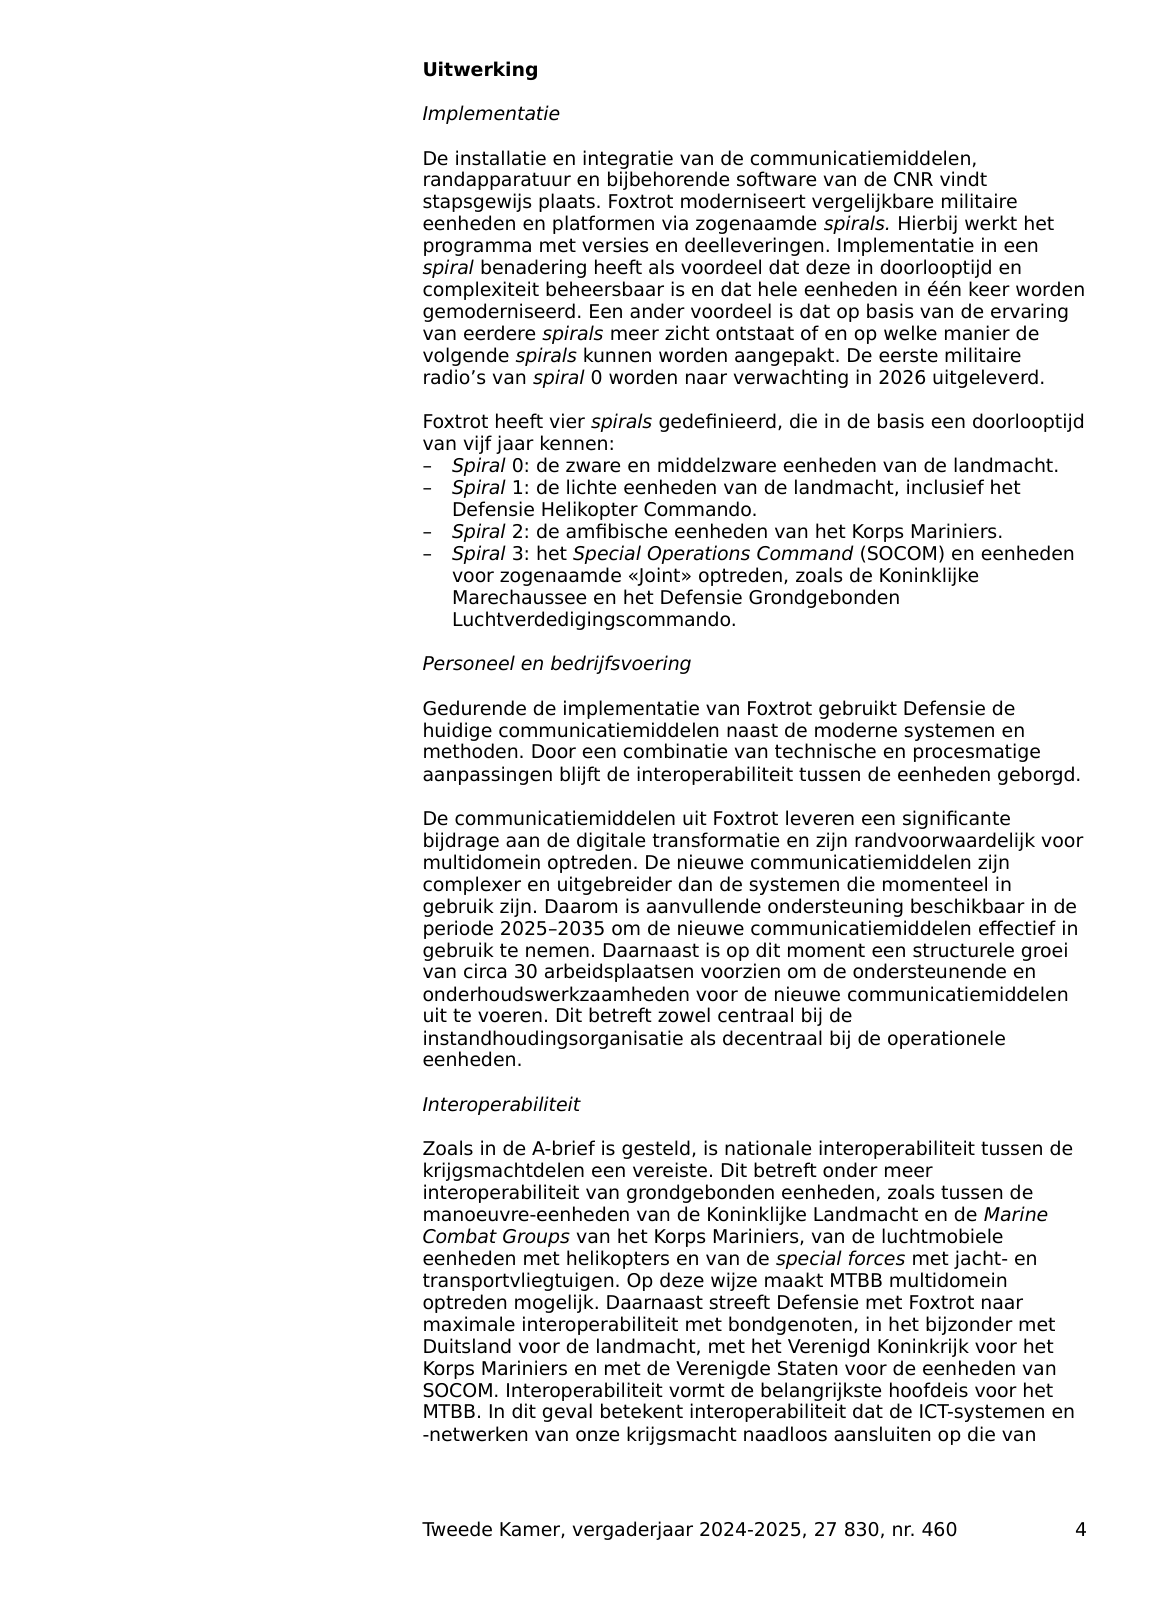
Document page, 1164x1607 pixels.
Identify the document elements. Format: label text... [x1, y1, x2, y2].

text De installatie en integratie van de communicatiemiddelen, randapparatuur en bijbehorende software van de CNR vindt stapsgewijs plaats. Foxtrot moderniseert vergelijkbare militaire eenheden en platformen via zogenaamde spirals. Hierbij werkt het programma met versies en deelleveringen. Implementatie in een spiral benadering heeft als voordeel dat deze in doorlooptijd en complexiteit beheersbaar is en dat hele eenheden in één keer worden gemoderniseerd. Een ander voordeel is dat op basis van de ervaring van eerdere spirals meer zicht ontstaat of en op welke manier de volgende spirals kunnen worden aangepakt. De eerste militaire radio’s van spiral 0 worden naar verwachting in 2026 uitgeleverd. [422, 147, 1087, 389]
text De communicatiemiddelen uit Foxtrot leveren een significante bijdrage aan de digitale transformatie en zijn randvoorwaardelijk voor multidomein optreden. De nieuwe communicatiemiddelen zijn complexer en uitgebreider dan de systemen die momenteel in gebruik zijn. Daarom is aanvullende ondersteuning beschikbaar in de periode 2025–2035 om de nieuwe communicatiemiddelen effectief in gebruik te nemen. Daarnaast is op dit moment een structurele groei van circa 30 arbeidsplaatsen voorzien om de ondersteunende en onderhoudswerkzaamheden voor de nieuwe communicatiemiddelen uit te voeren. Dit betreft zowel centraal bij de instandhoudingsorganisatie als decentraal bij de operationele eenheden. [422, 808, 1087, 1071]
subtitle Implementatie [422, 103, 1087, 125]
text – Spiral 0: de zware en middelzware eenheden van de landmacht. [422, 455, 1087, 477]
text Foxtrot heeft vier spirals gedefinieerd, die in de basis een doorlooptijd van vijf jaar kennen: [422, 411, 1087, 455]
subtitle Uitwerking [422, 59, 1087, 81]
text – Spiral 2: de amfibische eenheden van het Korps Mariniers. [422, 521, 1087, 543]
text – Spiral 1: de lichte eenheden van de landmacht, inclusief het Defensie Helikopter Commando. [422, 477, 1087, 521]
text Gedurende de implementatie van Foxtrot gebruikt Defensie de huidige communicatiemiddelen naast de moderne systemen en methoden. Door een combinatie van technische en procesmatige aanpassingen blijft de interoperabiliteit tussen de eenheden geborgd. [422, 697, 1087, 785]
subtitle Personeel en bedrijfsvoering [422, 653, 1087, 675]
subtitle Interoperabiliteit [422, 1093, 1087, 1116]
text Zoals in de A-brief is gesteld, is nationale interoperabiliteit tussen de krijgsmachtdelen een vereiste. Dit betreft onder meer interoperabiliteit van grondgebonden eenheden, zoals tussen de manoeuvre-eenheden van de Koninklijke Landmacht en de Marine Combat Groups van het Korps Mariniers, van de luchtmobiele eenheden met helikopters en van de special forces met jacht- en transportvliegtuigen. Op deze wijze maakt MTBB multidomein optreden mogelijk. Daarnaast streeft Defensie met Foxtrot naar maximale interoperabiliteit met bondgenoten, in het bijzonder met Duitsland voor de landmacht, met het Verenigd Koninkrijk voor het Korps Mariniers en met de Verenigde Staten voor de eenheden van SOCOM. Interoperabiliteit vormt de belangrijkste hoofdeis voor het MTBB. In dit geval betekent interoperabiliteit dat de ICT-systemen en -netwerken van onze krijgsmacht naadloos aansluiten op die van [422, 1138, 1087, 1445]
text – Spiral 3: het Special Operations Command (SOCOM) en eenheden voor zogenaamde «Joint» optreden, zoals de Koninklijke Marechaussee en het Defensie Grondgebonden Luchtverdedigingscommando. [422, 543, 1087, 631]
